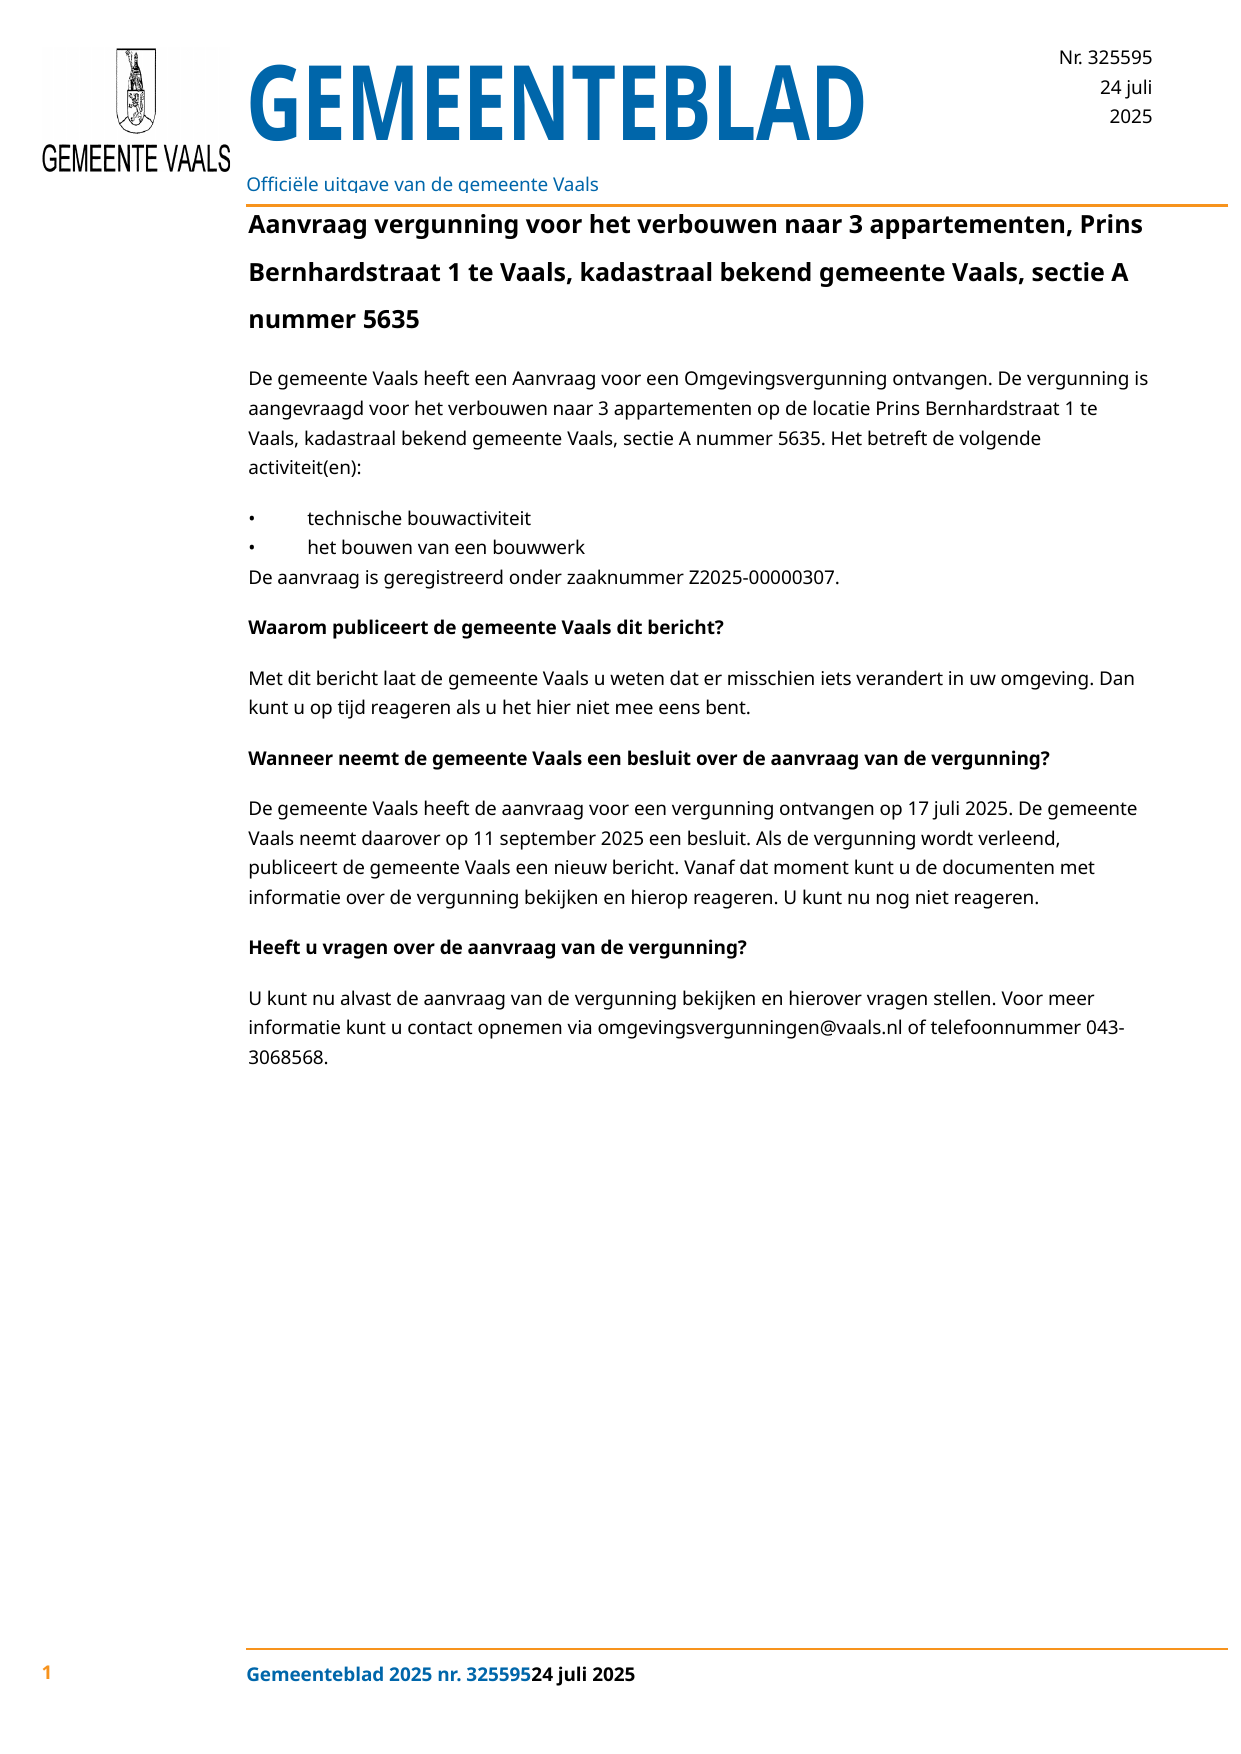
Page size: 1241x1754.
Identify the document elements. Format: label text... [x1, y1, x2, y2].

text Wanneer neemt de gemeente Vaals een besluit over de aanvraag van de vergunning? [248, 745, 1152, 770]
text De aanvraag is geregistreerd onder zaaknummer Z2025-00000307. [248, 564, 1152, 589]
text Heeft u vragen over de aanvraag van de vergunning? [248, 934, 1152, 960]
text Met dit bericht laat de gemeente Vaals u weten dat er misschien iets verandert in uw omgeving. Dan kunt u op tijd reageren als u het hier niet mee eens bent. [248, 665, 1152, 720]
text De gemeente Vaals heeft een Aanvraag voor een Omgevingsvergunning ontvangen. De vergunning is aangevraagd voor het verbouwen naar 3 appartementen op de locatie Prins Bernhardstraat 1 te Vaals, kadastraal bekend gemeente Vaals, sectie A nummer 5635. Het betreft de volgende activiteit(en): [248, 366, 1152, 480]
text De gemeente Vaals heeft de aanvraag voor een vergunning ontvangen op 17 juli 2025. De gemeente Vaals neemt daarover op 11 september 2025 een besluit. Als de vergunning wordt verleend, publiceert de gemeente Vaals een nieuw bericht. Vanaf dat moment kunt u de documenten met informatie over de vergunning bekijken en hierop reageren. U kunt nu nog niet reageren. [248, 795, 1152, 909]
text Waarom publiceert de gemeente Vaals dit bericht? [248, 614, 1152, 640]
list het bouwen van een bouwwerk [248, 534, 1152, 560]
picture [41, 47, 231, 172]
list technische bouwactiviteit [248, 505, 1152, 530]
text U kunt nu alvast de aanvraag van de vergunning bekijken en hierover vragen stellen. Voor meer informatie kunt u contact opnemen via omgevingsvergunningen@vaals.nl of telefoonnummer 043-3068568. [248, 985, 1152, 1069]
text Aanvraag vergunning voor het verbouwen naar 3 appartementen, Prins Bernhardstraat 1 te Vaals, kadastraal bekend gemeente Vaals, sectie A nummer 5635 [248, 207, 1152, 336]
